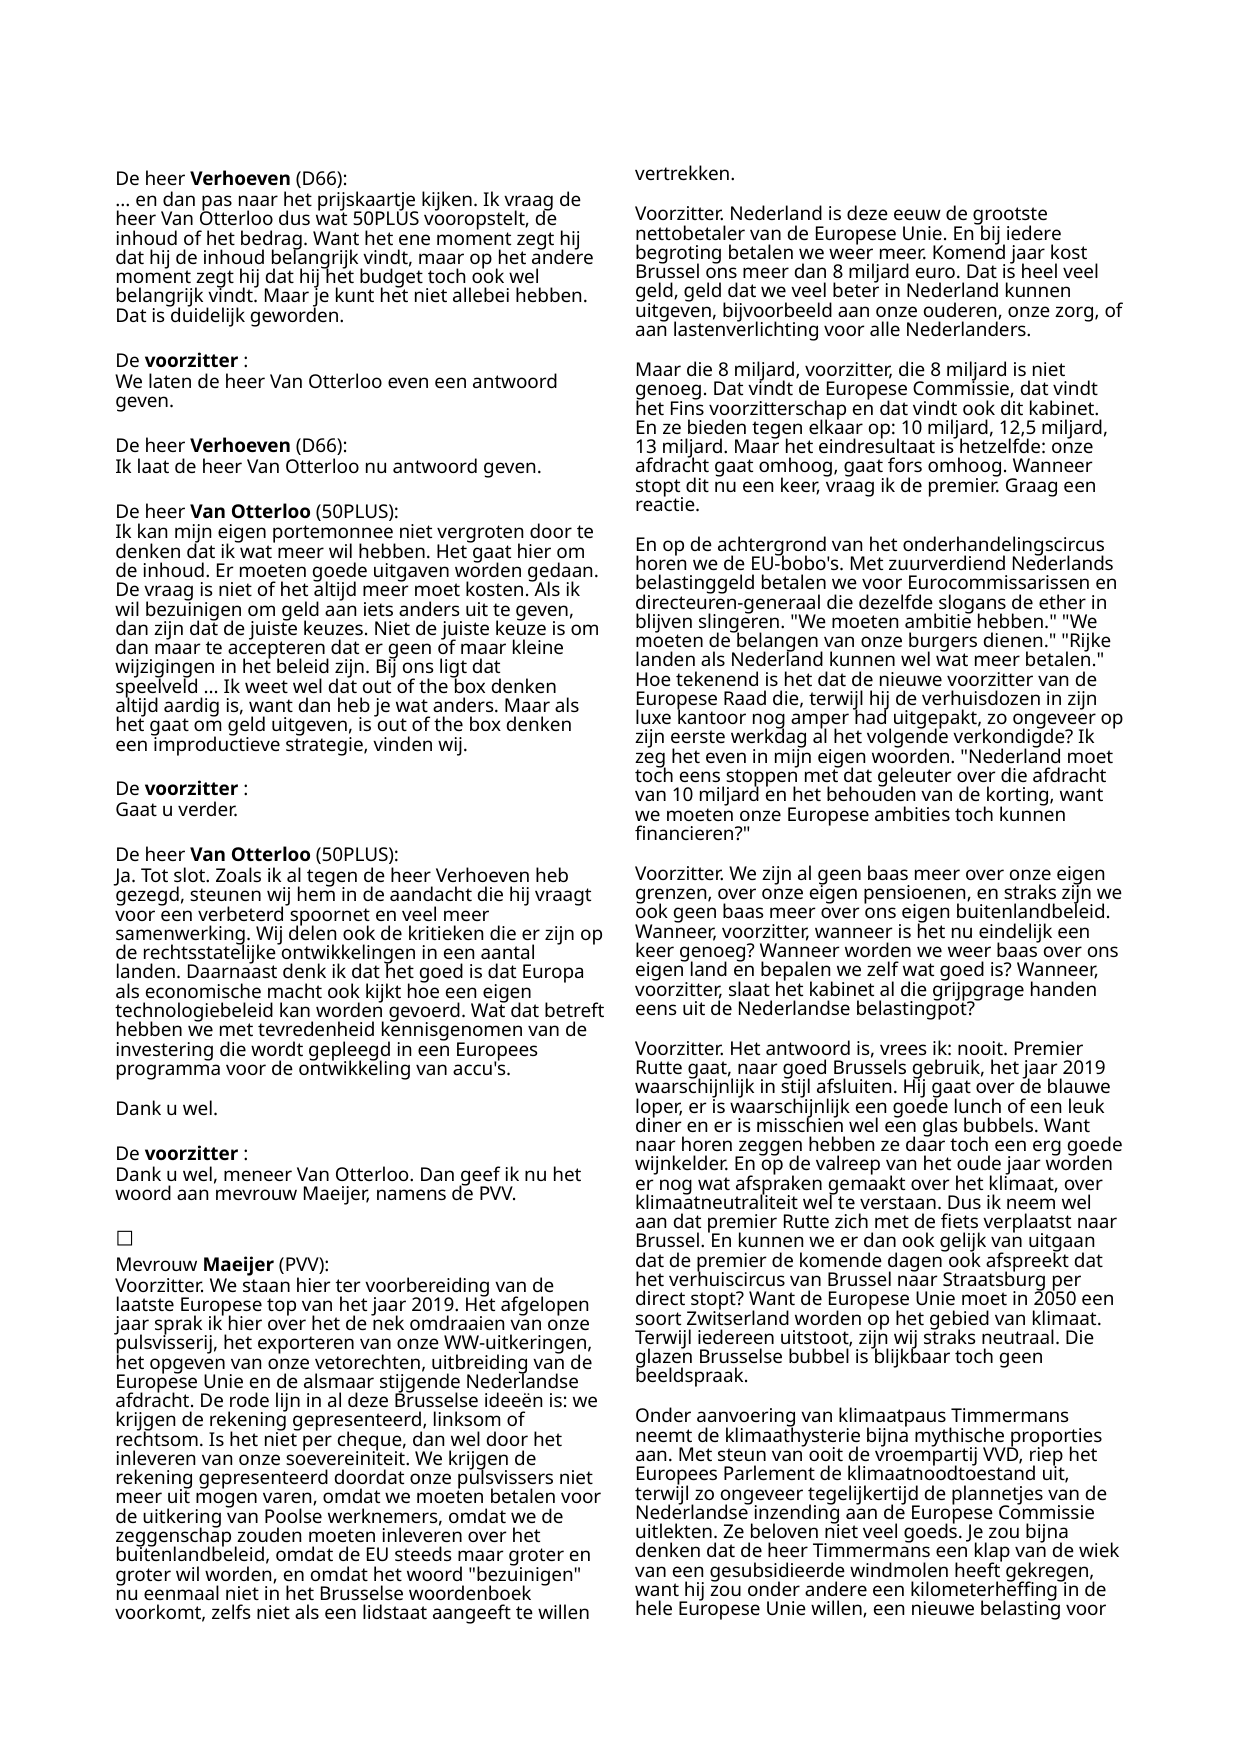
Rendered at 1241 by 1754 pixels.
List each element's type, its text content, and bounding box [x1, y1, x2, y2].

text De heer Verhoeven (D66): [115, 165, 605, 191]
text Voorzitter. Het antwoord is, vrees ik: nooit. Premier Rutte gaat, naar goed Brussels gebruik, het jaar 2019 waarschijnlijk in stijl afsluiten. Hij gaat over de blauwe loper, er is waarschijnlijk een goede lunch of een leuk diner en er is misschien wel een glas bubbels. Want naar horen zeggen hebben ze daar toch een erg goede wijnkelder. En op de valreep van het oude jaar worden er nog wat afspraken gemaakt over het klimaat, over klimaatneutraliteit wel te verstaan. Dus ik neem wel aan dat premier Rutte zich met de fiets verplaatst naar Brussel. En kunnen we er dan ook gelijk van uitgaan dat de premier de komende dagen ook afspreekt dat het verhuiscircus van Brussel naar Straatsburg per direct stopt? Want de Europese Unie moet in 2050 een soort Zwitserland worden op het gebied van klimaat. Terwijl iedereen uitstoot, zijn wij straks neutraal. Die glazen Brusselse bubbel is blijkbaar toch geen beeldspraak. [635, 1040, 1125, 1387]
text Gaat u verder. [115, 801, 605, 821]
text En op de achtergrond van het onderhandelingscircus horen we de EU-bobo's. Met zuurverdiend Nederlands belastinggeld betalen we voor Eurocommissarissen en directeuren-generaal die dezelfde slogans de ether in blijven slingeren. "We moeten ambitie hebben." "We moeten de belangen van onze burgers dienen." "Rijke landen als Nederland kunnen wel wat meer betalen." Hoe tekenend is het dat de nieuwe voorzitter van de Europese Raad die, terwijl hij de verhuisdozen in zijn luxe kantoor nog amper had uitgepakt, zo ongeveer op zijn eerste werkdag al het volgende verkondigde? Ik zeg het even in mijn eigen woorden. "Nederland moet toch eens stoppen met dat geleuter over die afdracht van 10 miljard en het behouden van de korting, want we moeten onze Europese ambities toch kunnen financieren?" [635, 536, 1125, 844]
text Mevrouw Maeijer (PVV): [115, 1251, 605, 1277]
text De voorzitter : [115, 347, 605, 373]
text ⬜ [115, 1225, 605, 1251]
text Dank u wel. [115, 1100, 605, 1119]
text Voorzitter. We zijn al geen baas meer over onze eigen grenzen, over onze eigen pensioenen, en straks zijn we ook geen baas meer over ons eigen buitenlandbeleid. Wanneer, voorzitter, wanneer is het nu eindelijk een keer genoeg? Wanneer worden we weer baas over ons eigen land en bepalen we zelf wat goed is? Wanneer, voorzitter, slaat het kabinet al die grijpgrage handen eens uit de Nederlandse belastingpot? [635, 865, 1125, 1019]
text De heer Van Otterloo (50PLUS): [115, 841, 605, 867]
text Onder aanvoering van klimaatpaus Timmermans neemt de klimaathysterie bijna mythische proporties aan. Met steun van ooit de vroempartij VVD, riep het Europees Parlement de klimaatnoodtoestand uit, terwijl zo ongeveer tegelijkertijd de plannetjes van de Nederlandse inzending aan de Europese Commissie uitlekten. Ze beloven niet veel goeds. Je zou bijna denken dat de heer Timmermans een klap van de wiek van een gesubsidieerde windmolen heeft gekregen, want hij zou onder andere een kilometerheffing in de hele Europese Unie willen, een nieuwe belasting voor [635, 1407, 1125, 1619]
text Ik kan mijn eigen portemonnee niet vergroten door te denken dat ik wat meer wil hebben. Het gaat hier om de inhoud. Er moeten goede uitgaven worden gedaan. De vraag is niet of het altijd meer moet kosten. Als ik wil bezuinigen om geld aan iets anders uit te geven, dan zijn dat de juiste keuzes. Niet de juiste keuze is om dan maar te accepteren dat er geen of maar kleine wijzigingen in het beleid zijn. Bij ons ligt dat speelveld ... Ik weet wel dat out of the box denken altijd aardig is, want dan heb je wat anders. Maar als het gaat om geld uitgeven, is out of the box denken een improductieve strategie, vinden wij. [115, 523, 605, 755]
text Maar die 8 miljard, voorzitter, die 8 miljard is niet genoeg. Dat vindt de Europese Commissie, dat vindt het Fins voorzitterschap en dat vindt ook dit kabinet. En ze bieden tegen elkaar op: 10 miljard, 12,5 miljard, 13 miljard. Maar het eindresultaat is hetzelfde: onze afdracht gaat omhoog, gaat fors omhoog. Wanneer stopt dit nu een keer, vraag ik de premier. Graag een reactie. [635, 361, 1125, 515]
text vertrekken. [635, 165, 1125, 184]
text Ik laat de heer Van Otterloo nu antwoord geven. [115, 458, 605, 477]
text We laten de heer Van Otterloo even een antwoord geven. [115, 373, 605, 411]
text Ja. Tot slot. Zoals ik al tegen de heer Verhoeven heb gezegd, steunen wij hem in de aandacht die hij vraagt voor een verbeterd spoornet en veel meer samenwerking. Wij delen ook de kritieken die er zijn op de rechtsstatelijke ontwikkelingen in een aantal landen. Daarnaast denk ik dat het goed is dat Europa als economische macht ook kijkt hoe een eigen technologiebeleid kan worden gevoerd. Wat dat betreft hebben we met tevredenheid kennisgenomen van de investering die wordt gepleegd in een Europees programma voor de ontwikkeling van accu's. [115, 867, 605, 1079]
text ... en dan pas naar het prijskaartje kijken. Ik vraag de heer Van Otterloo dus wat 50PLUS vooropstelt, de inhoud of het bedrag. Want het ene moment zegt hij dat hij de inhoud belangrijk vindt, maar op het andere moment zegt hij dat hij het budget toch ook wel belangrijk vindt. Maar je kunt het niet allebei hebben. Dat is duidelijk geworden. [115, 191, 605, 326]
text Voorzitter. Nederland is deze eeuw de grootste nettobetaler van de Europese Unie. En bij iedere begroting betalen we weer meer. Komend jaar kost Brussel ons meer dan 8 miljard euro. Dat is heel veel geld, geld dat we veel beter in Nederland kunnen uitgeven, bijvoorbeeld aan onze ouderen, onze zorg, of aan lastenverlichting voor alle Nederlanders. [635, 205, 1125, 340]
text Voorzitter. We staan hier ter voorbereiding van de laatste Europese top van het jaar 2019. Het afgelopen jaar sprak ik hier over het de nek omdraaien van onze pulsvisserij, het exporteren van onze WW-uitkeringen, het opgeven van onze vetorechten, uitbreiding van de Europese Unie en de alsmaar stijgende Nederlandse afdracht. De rode lijn in al deze Brusselse ideeën is: we krijgen de rekening gepresenteerd, linksom of rechtsom. Is het niet per cheque, dan wel door het inleveren van onze soevereiniteit. We krijgen de rekening gepresenteerd doordat onze pulsvissers niet meer uit mogen varen, omdat we moeten betalen voor de uitkering van Poolse werknemers, omdat we de zeggenschap zouden moeten inleveren over het buitenlandbeleid, omdat de EU steeds maar groter en groter wil worden, en omdat het woord "bezuinigen" nu eenmaal niet in het Brusselse woordenboek voorkomt, zelfs niet als een lidstaat aangeeft te willen [115, 1277, 605, 1623]
text De voorzitter : [115, 1140, 605, 1166]
text Dank u wel, meneer Van Otterloo. Dan geef ik nu het woord aan mevrouw Maeijer, namens de PVV. [115, 1166, 605, 1204]
text De voorzitter : [115, 776, 605, 801]
text De heer Van Otterloo (50PLUS): [115, 498, 605, 523]
text De heer Verhoeven (D66): [115, 432, 605, 458]
